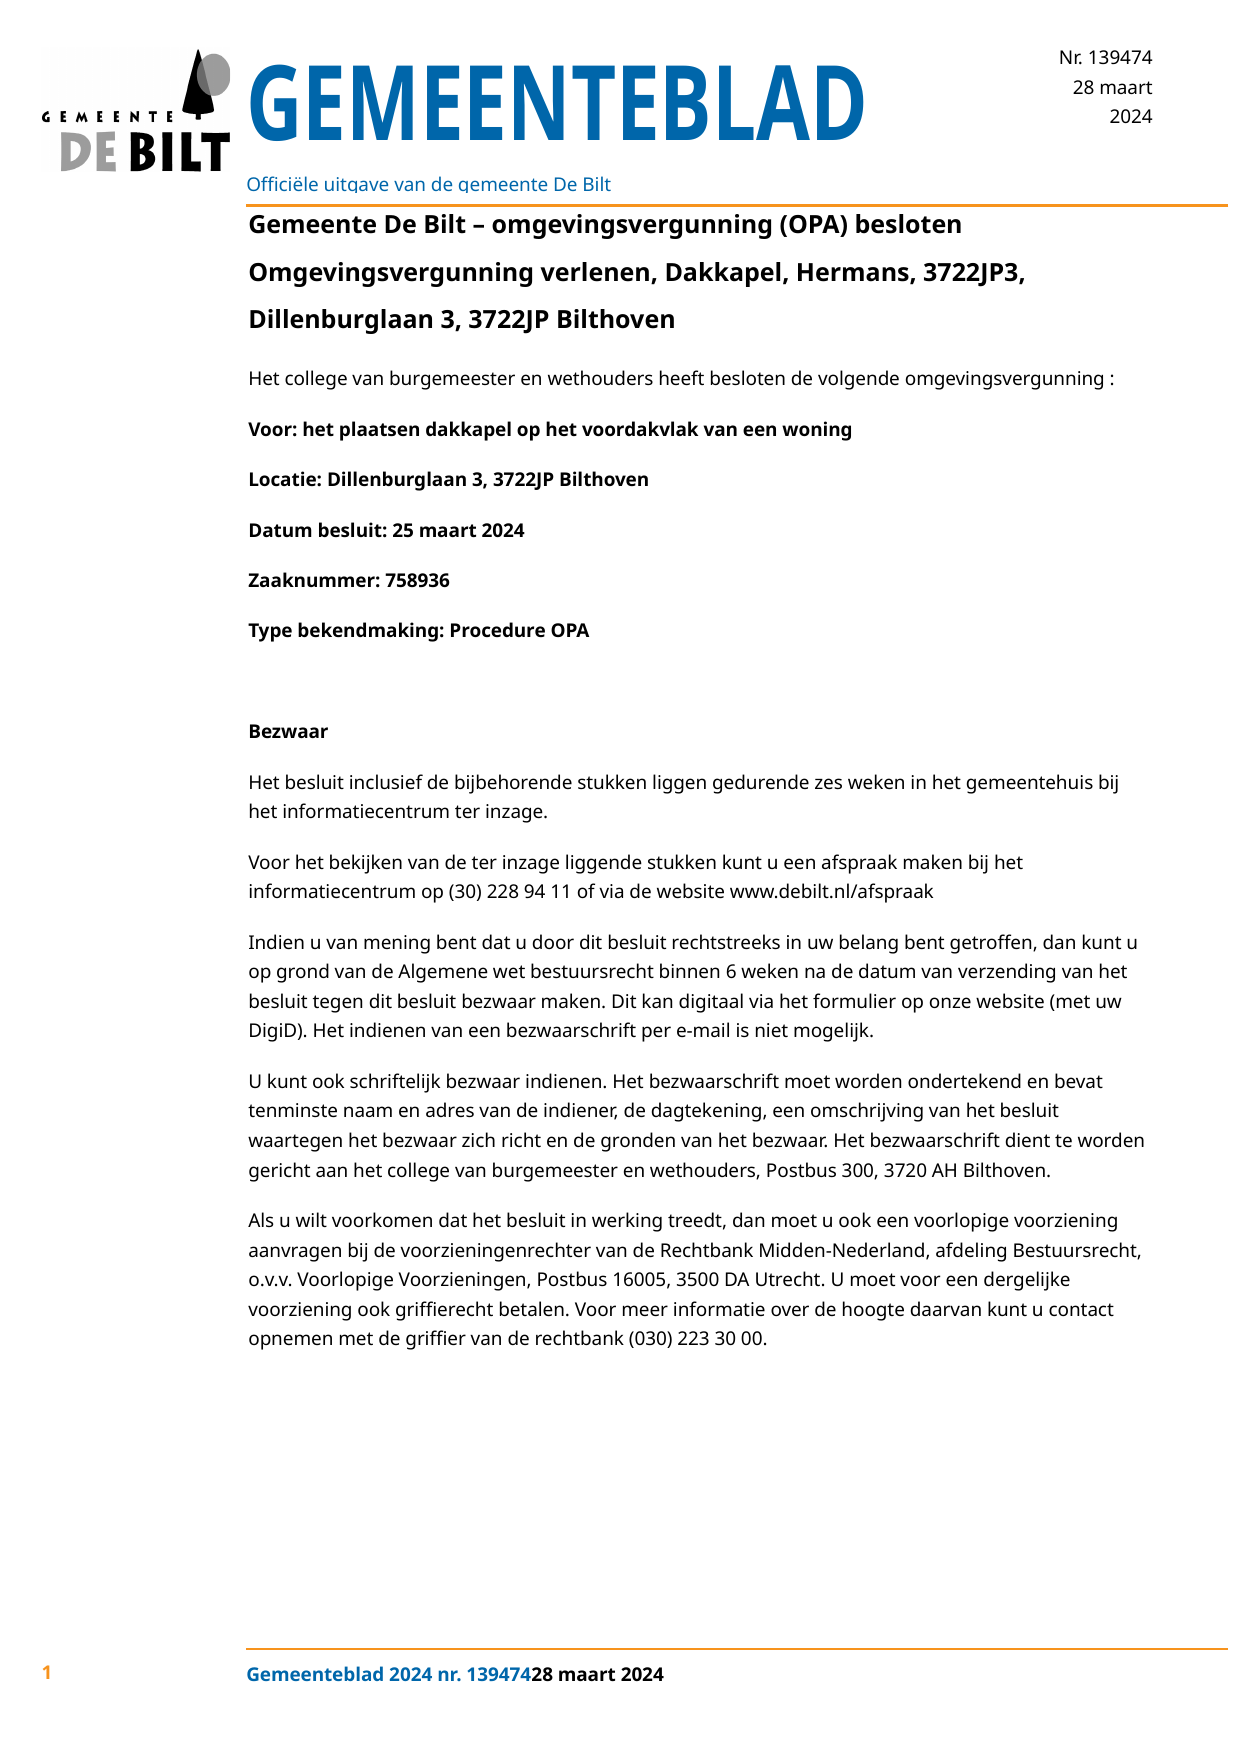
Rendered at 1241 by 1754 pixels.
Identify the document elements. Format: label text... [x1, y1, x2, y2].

text Zaaknummer: 758936 [248, 567, 1152, 593]
text Bezwaar [248, 718, 1152, 744]
text Locatie: Dillenburglaan 3, 3722JP Bilthoven [248, 466, 1152, 492]
picture [41, 47, 231, 172]
text Gemeente De Bilt – omgevingsvergunning (OPA) besloten Omgevingsvergunning verlenen, Dakkapel, Hermans, 3722JP3, Dillenburglaan 3, 3722JP Bilthoven [248, 207, 1152, 336]
text U kunt ook schriftelijk bezwaar indienen. Het bezwaarschrift moet worden ondertekend en bevat tenminste naam en adres van de indiener, de dagtekening, een omschrijving van het besluit waartegen het bezwaar zich richt en de gronden van het bezwaar. Het bezwaarschrift dient te worden gericht aan het college van burgemeester en wethouders, Postbus 300, 3720 AH Bilthoven. [248, 1068, 1152, 1182]
text Indien u van mening bent dat u door dit besluit rechtstreeks in uw belang bent getroffen, dan kunt u op grond van de Algemene wet bestuursrecht binnen 6 weken na de datum van verzending van het besluit tegen dit besluit bezwaar maken. Dit kan digitaal via het formulier op onze website (met uw DigiD). Het indienen van een bezwaarschrift per e-mail is niet mogelijk. [248, 929, 1152, 1043]
text Het besluit inclusief de bijbehorende stukken liggen gedurende zes weken in het gemeentehuis bij het informatiecentrum ter inzage. [248, 769, 1152, 824]
text Type bekendmaking: Procedure OPA [248, 618, 1152, 643]
text Het college van burgemeester en wethouders heeft besloten de volgende omgevingsvergunning : [248, 366, 1152, 391]
text Voor: het plaatsen dakkapel op het voordakvlak van een woning [248, 416, 1152, 442]
text Als u wilt voorkomen dat het besluit in werking treedt, dan moet u ook een voorlopige voorziening aanvragen bij de voorzieningenrechter van de Rechtbank Midden-Nederland, afdeling Bestuursrecht, o.v.v. Voorlopige Voorzieningen, Postbus 16005, 3500 DA Utrecht. U moet voor een dergelijke voorziening ook griffierecht betalen. Voor meer informatie over de hoogte daarvan kunt u contact opnemen met de griffier van de rechtbank (030) 223 30 00. [248, 1207, 1152, 1351]
text Voor het bekijken van de ter inzage liggende stukken kunt u een afspraak maken bij het informatiecentrum op (30) 228 94 11 of via de website www.debilt.nl/afspraak [248, 849, 1152, 904]
text Datum besluit: 25 maart 2024 [248, 517, 1152, 542]
